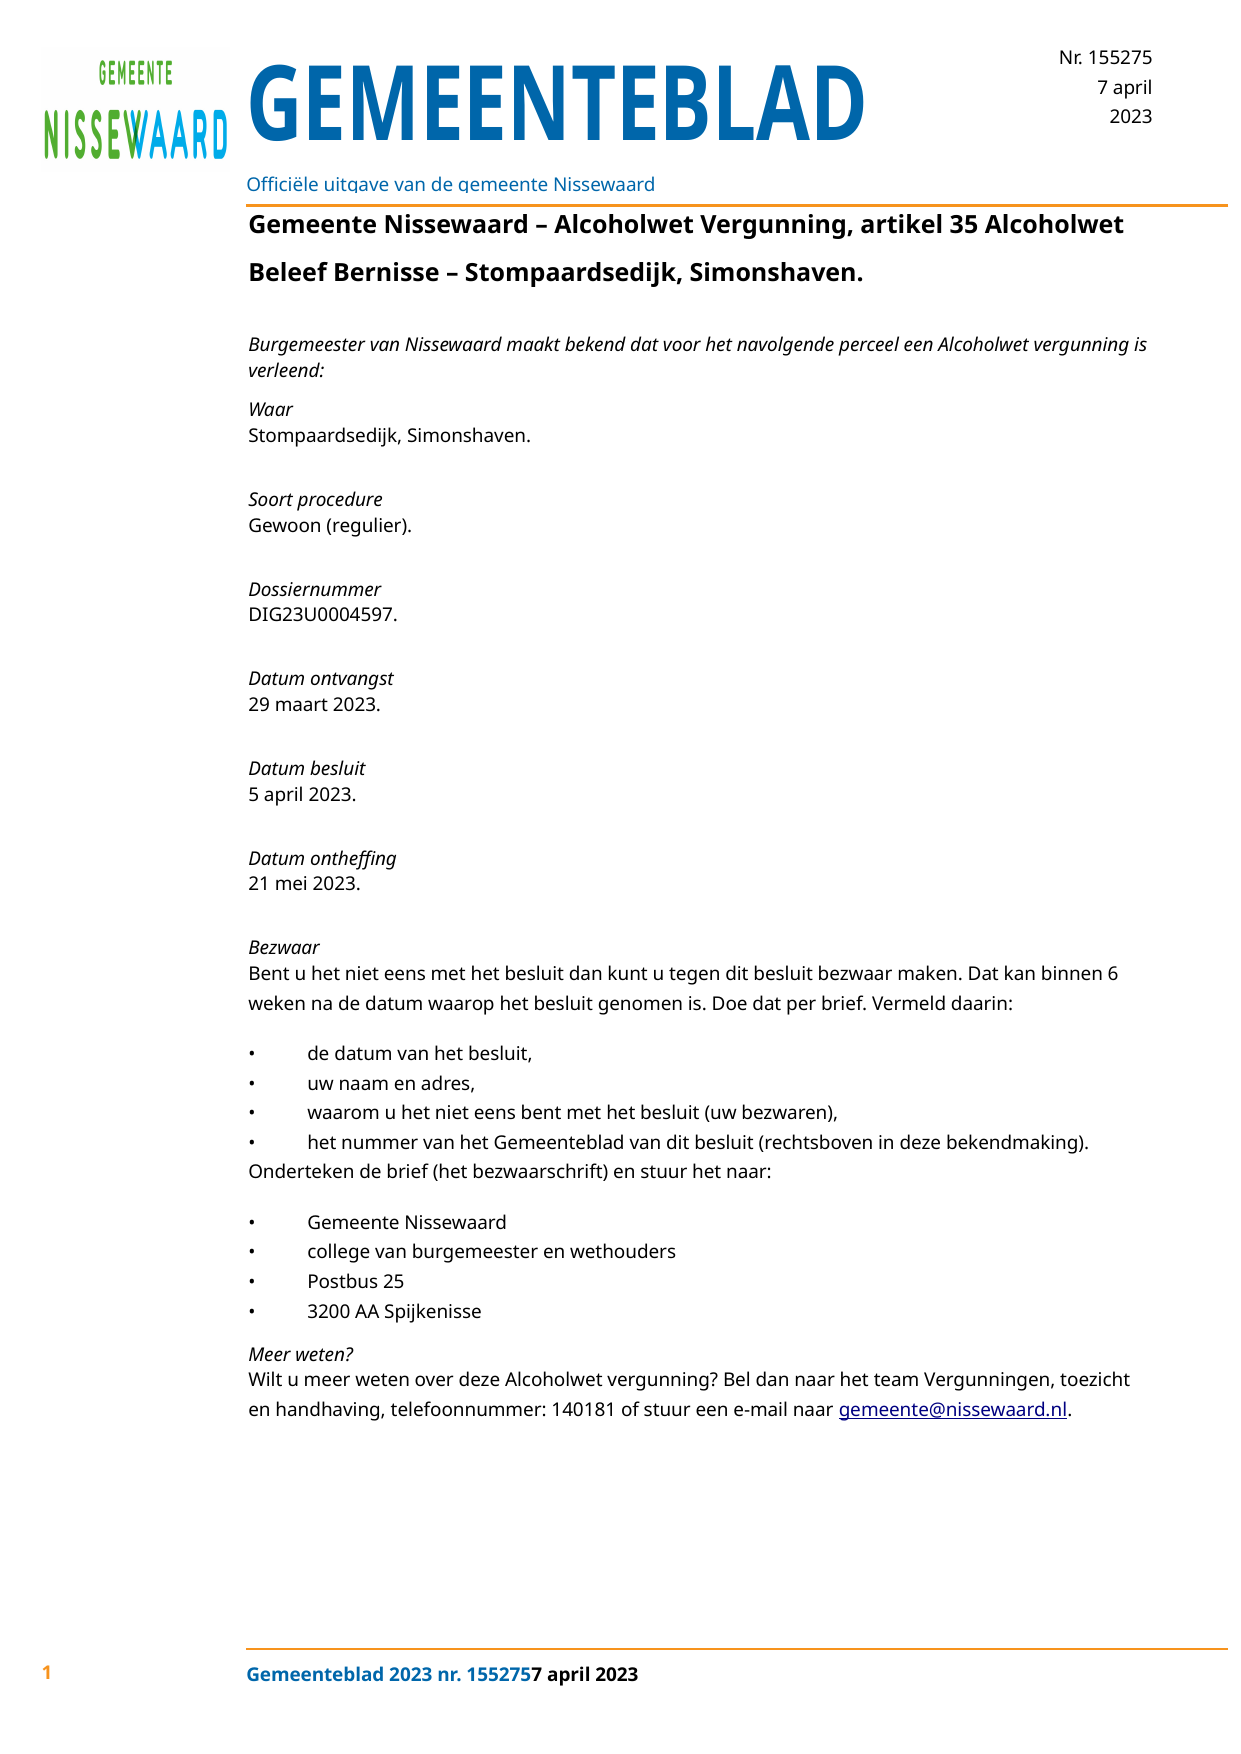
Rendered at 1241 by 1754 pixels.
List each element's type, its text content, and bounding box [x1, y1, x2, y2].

text Datum ontheffing [248, 845, 1152, 871]
list waarom u het niet eens bent met het besluit (uw bezwaren), [248, 1099, 1152, 1125]
text Meer weten? [248, 1341, 1152, 1367]
list Postbus 25 [248, 1268, 1152, 1294]
picture [41, 47, 231, 172]
text Dossiernummer [248, 576, 1152, 602]
text Wilt u meer weten over deze Alcoholwet vergunning? Bel dan naar het team Vergunningen, toezicht en handhaving, telefoonnummer: 140181 of stuur een e-mail naar gemeente@nissewaard.nl. [248, 1367, 1152, 1422]
text 21 mei 2023. [248, 871, 1152, 896]
text Stompaardsedijk, Simonshaven. [248, 422, 1152, 448]
text Waar [248, 396, 1152, 422]
text Gewoon (regulier). [248, 512, 1152, 538]
list uw naam en adres, [248, 1070, 1152, 1096]
text 5 april 2023. [248, 781, 1152, 807]
list Gemeente Nissewaard [248, 1209, 1152, 1235]
text Bent u het niet eens met het besluit dan kunt u tegen dit besluit bezwaar maken. Dat kan binnen 6 weken na de datum waarop het besluit genomen is. Doe dat per brief. Vermeld daarin: [248, 960, 1152, 1016]
list 3200 AA Spijkenisse [248, 1298, 1152, 1323]
text Soort procedure [248, 486, 1152, 512]
text Bezwaar [248, 934, 1152, 960]
list de datum van het besluit, [248, 1040, 1152, 1066]
text Datum besluit [248, 755, 1152, 781]
text DIG23U0004597. [248, 602, 1152, 627]
text Onderteken de brief (het bezwaarschrift) en stuur het naar: [248, 1159, 1152, 1184]
text Gemeente Nissewaard – Alcoholwet Vergunning, artikel 35 Alcoholwet Beleef Bernisse – Stompaardsedijk, Simonshaven. [248, 207, 1152, 288]
text Datum ontvangst [248, 666, 1152, 691]
list het nummer van het Gemeenteblad van dit besluit (rechtsboven in deze bekendmaking). [248, 1129, 1152, 1155]
text Burgemeester van Nissewaard maakt bekend dat voor het navolgende perceel een Alcoholwet vergunning is verleend: [248, 331, 1152, 383]
list college van burgemeester en wethouders [248, 1239, 1152, 1264]
text 29 maart 2023. [248, 691, 1152, 717]
